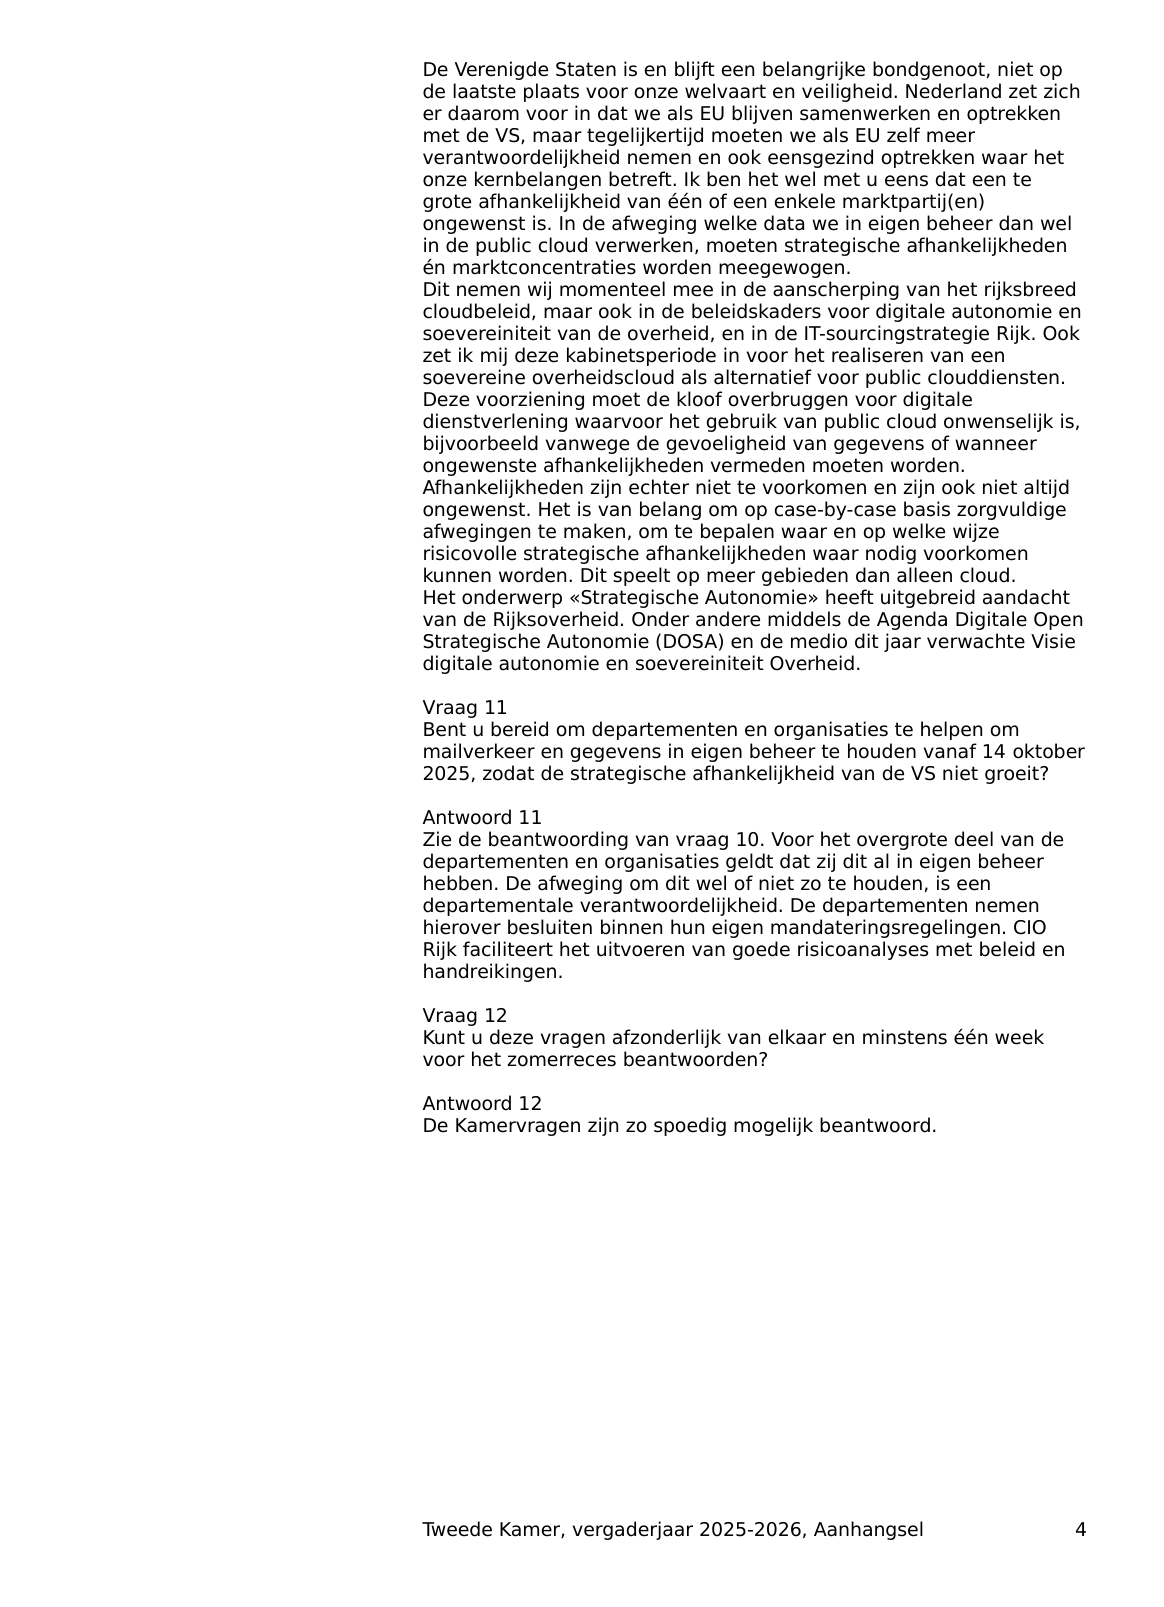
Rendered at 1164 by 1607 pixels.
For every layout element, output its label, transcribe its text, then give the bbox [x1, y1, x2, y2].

text Afhankelijkheden zijn echter niet te voorkomen en zijn ook niet altijd ongewenst. Het is van belang om op case-by-case basis zorgvuldige afwegingen te maken, om te bepalen waar en op welke wijze risicovolle strategische afhankelijkheden waar nodig voorkomen kunnen worden. Dit speelt op meer gebieden dan alleen cloud. [422, 477, 1087, 587]
text Bent u bereid om departementen en organisaties te helpen om mailverkeer en gegevens in eigen beheer te houden vanaf 14 oktober 2025, zodat de strategische afhankelijkheid van de VS niet groeit? [422, 719, 1087, 784]
text Kunt u deze vragen afzonderlijk van elkaar en minstens één week voor het zomerreces beantwoorden? [422, 1027, 1087, 1071]
text Antwoord 11 [422, 807, 1087, 829]
text Vraag 11 [422, 697, 1087, 719]
text Dit nemen wij momenteel mee in de aanscherping van het rijksbreed cloudbeleid, maar ook in de beleidskaders voor digitale autonomie en soevereiniteit van de overheid, en in de IT-sourcingstrategie Rijk. Ook zet ik mij deze kabinetsperiode in voor het realiseren van een soevereine overheidscloud als alternatief voor public clouddiensten. Deze voorziening moet de kloof overbruggen voor digitale dienstverlening waarvoor het gebruik van public cloud onwenselijk is, bijvoorbeeld vanwege de gevoeligheid van gegevens of wanneer ongewenste afhankelijkheden vermeden moeten worden. [422, 279, 1087, 477]
text Het onderwerp «Strategische Autonomie» heeft uitgebreid aandacht van de Rijksoverheid. Onder andere middels de Agenda Digitale Open Strategische Autonomie (DOSA) en de medio dit jaar verwachte Visie digitale autonomie en soevereiniteit Overheid. [422, 587, 1087, 674]
text Zie de beantwoording van vraag 10. Voor het overgrote deel van de departementen en organisaties geldt dat zij dit al in eigen beheer hebben. De afweging om dit wel of niet zo te houden, is een departementale verantwoordelijkheid. De departementen nemen hierover besluiten binnen hun eigen mandateringsregelingen. CIO Rijk faciliteert het uitvoeren van goede risicoanalyses met beleid en handreikingen. [422, 829, 1087, 983]
text De Kamervragen zijn zo spoedig mogelijk beantwoord. [422, 1115, 1087, 1137]
text De Verenigde Staten is en blijft een belangrijke bondgenoot, niet op de laatste plaats voor onze welvaart en veiligheid. Nederland zet zich er daarom voor in dat we als EU blijven samenwerken en optrekken met de VS, maar tegelijkertijd moeten we als EU zelf meer verantwoordelijkheid nemen en ook eensgezind optrekken waar het onze kernbelangen betreft. Ik ben het wel met u eens dat een te grote afhankelijkheid van één of een enkele marktpartij(en) ongewenst is. In de afweging welke data we in eigen beheer dan wel in de public cloud verwerken, moeten strategische afhankelijkheden én marktconcentraties worden meegewogen. [422, 59, 1087, 279]
text Antwoord 12 [422, 1093, 1087, 1115]
text Vraag 12 [422, 1005, 1087, 1027]
